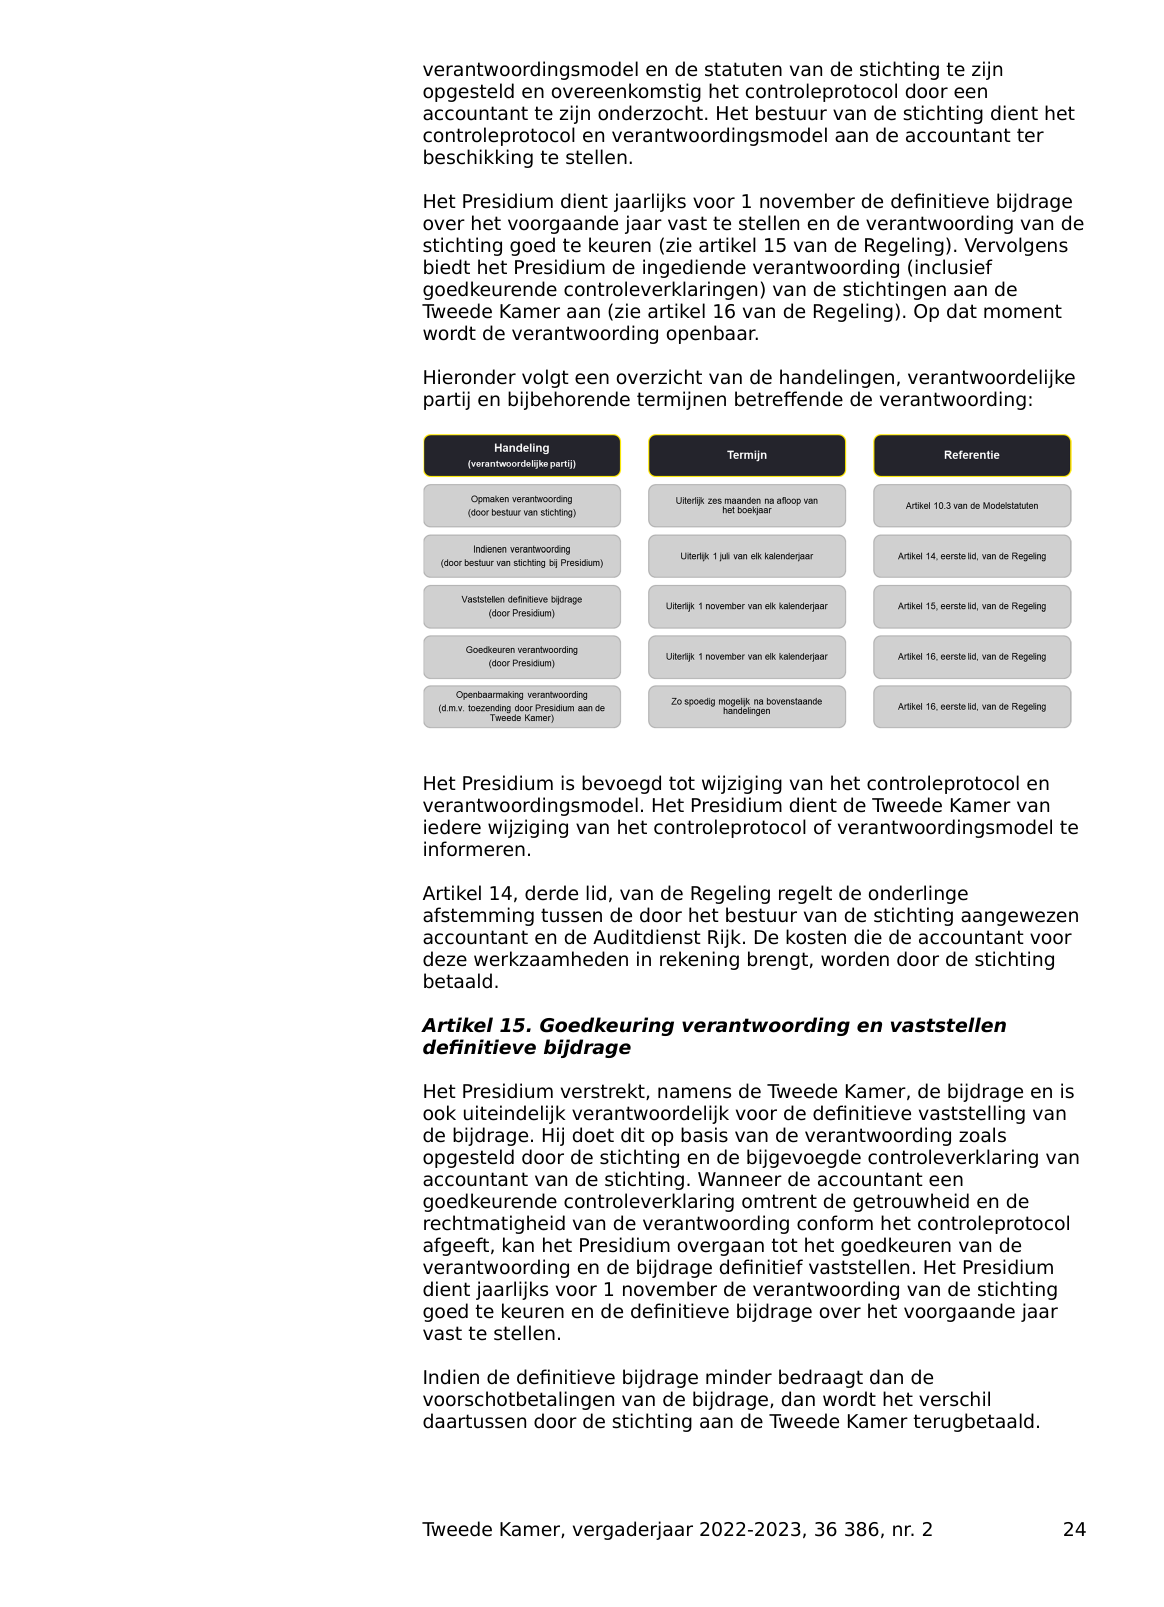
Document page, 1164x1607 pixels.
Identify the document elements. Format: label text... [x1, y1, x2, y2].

picture [422, 433, 1072, 729]
text Het Presidium is bevoegd tot wijziging van het controleprotocol en verantwoordingsmodel. Het Presidium dient de Tweede Kamer van iedere wijziging van het controleprotocol of verantwoordingsmodel te informeren. [422, 773, 1087, 861]
text verantwoordingsmodel en de statuten van de stichting te zijn opgesteld en overeenkomstig het controleprotocol door een accountant te zijn onderzocht. Het bestuur van de stichting dient het controleprotocol en verantwoordingsmodel aan de accountant ter beschikking te stellen. [422, 59, 1087, 169]
text Indien de definitieve bijdrage minder bedraagt dan de voorschotbetalingen van de bijdrage, dan wordt het verschil daartussen door de stichting aan de Tweede Kamer terugbetaald. [422, 1367, 1087, 1433]
text Hieronder volgt een overzicht van de handelingen, verantwoordelijke partij en bijbehorende termijnen betreffende de verantwoording: [422, 367, 1087, 411]
text Het Presidium dient jaarlijks voor 1 november de definitieve bijdrage over het voorgaande jaar vast te stellen en de verantwoording van de stichting goed te keuren (zie artikel 15 van de Regeling). Vervolgens biedt het Presidium de ingediende verantwoording (inclusief goedkeurende controleverklaringen) van de stichtingen aan de Tweede Kamer aan (zie artikel 16 van de Regeling). Op dat moment wordt de verantwoording openbaar. [422, 191, 1087, 345]
text Artikel 14, derde lid, van de Regeling regelt de onderlinge afstemming tussen de door het bestuur van de stichting aangewezen accountant en de Auditdienst Rijk. De kosten die de accountant voor deze werkzaamheden in rekening brengt, worden door de stichting betaald. [422, 883, 1087, 993]
subtitle Artikel 15. Goedkeuring verantwoording en vaststellen definitieve bijdrage [422, 1015, 1087, 1059]
text Het Presidium verstrekt, namens de Tweede Kamer, de bijdrage en is ook uiteindelijk verantwoordelijk voor de definitieve vaststelling van de bijdrage. Hij doet dit op basis van de verantwoording zoals opgesteld door de stichting en de bijgevoegde controleverklaring van accountant van de stichting. Wanneer de accountant een goedkeurende controleverklaring omtrent de getrouwheid en de rechtmatigheid van de verantwoording conform het controleprotocol afgeeft, kan het Presidium overgaan tot het goedkeuren van de verantwoording en de bijdrage definitief vaststellen. Het Presidium dient jaarlijks voor 1 november de verantwoording van de stichting goed te keuren en de definitieve bijdrage over het voorgaande jaar vast te stellen. [422, 1081, 1087, 1345]
